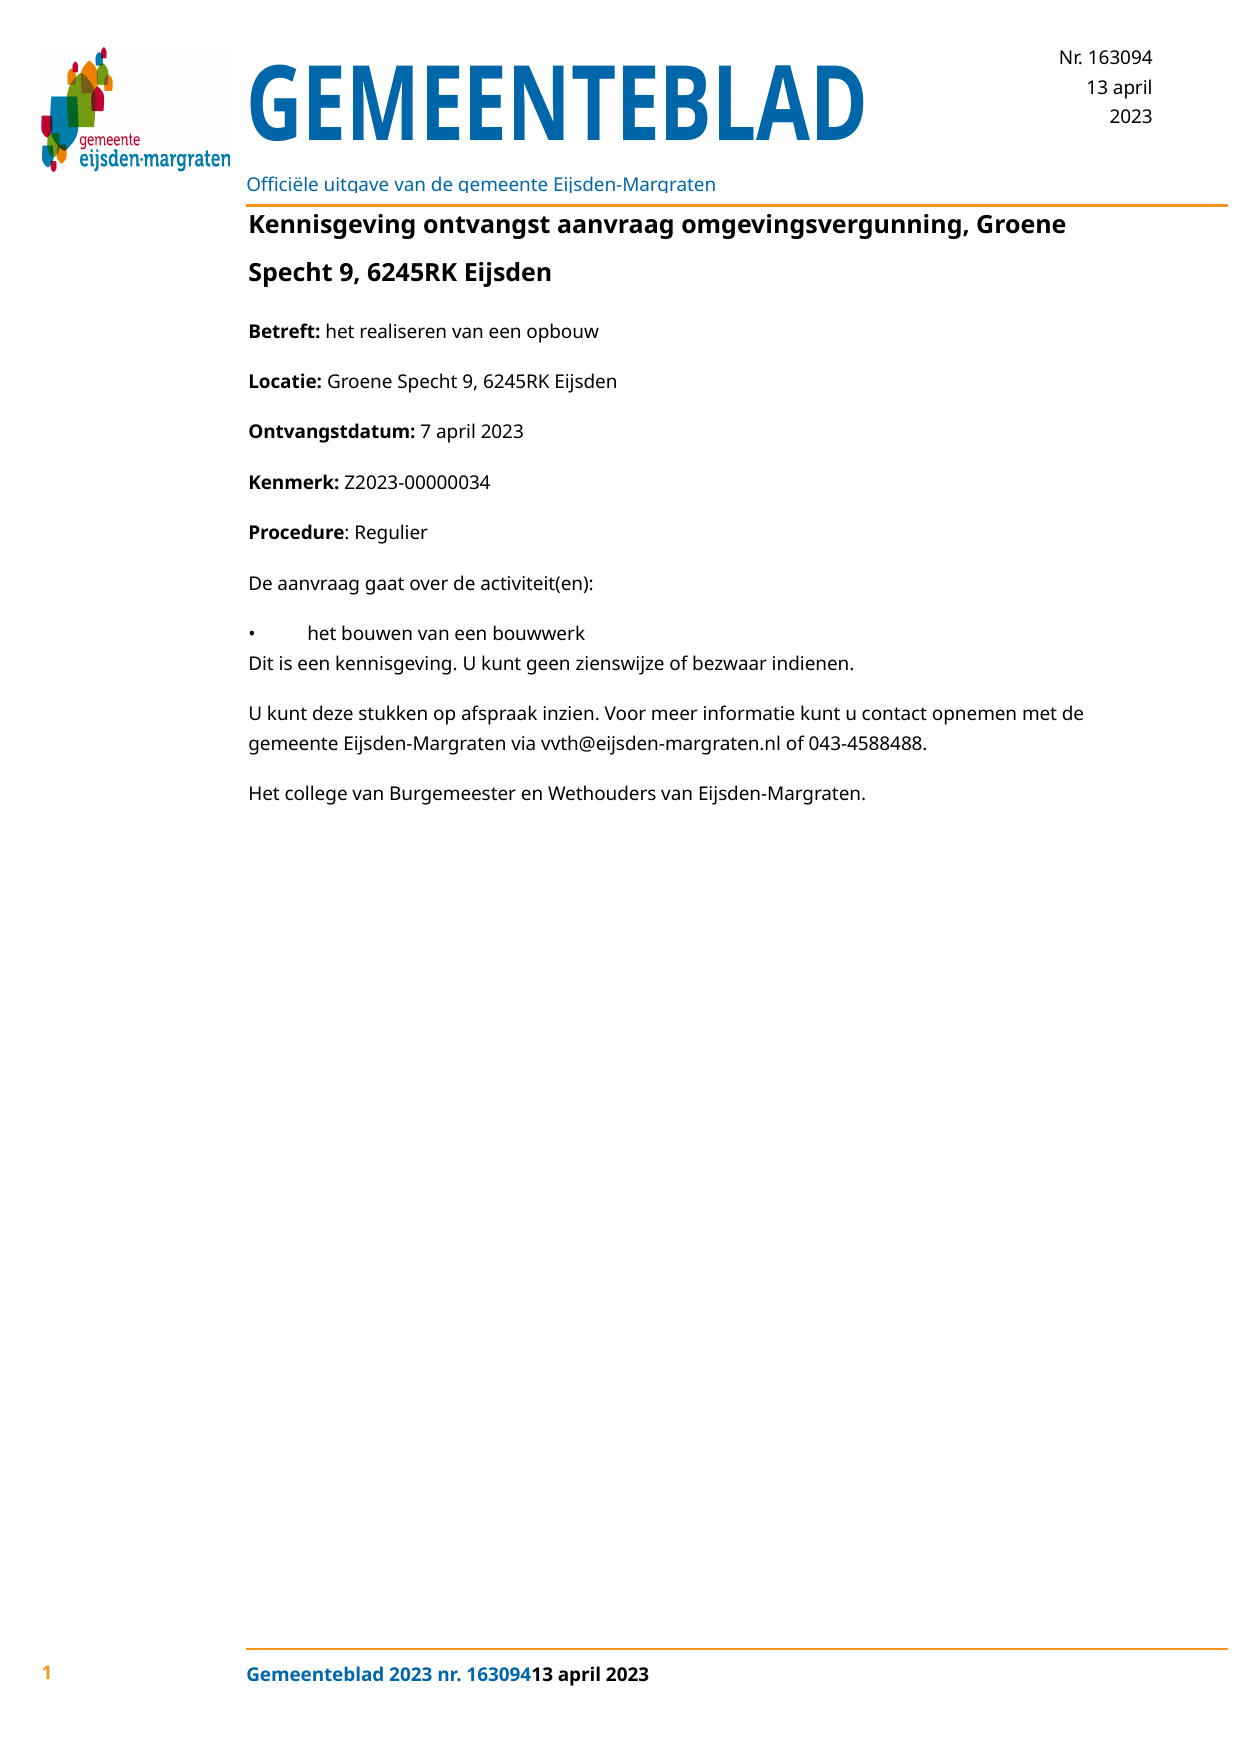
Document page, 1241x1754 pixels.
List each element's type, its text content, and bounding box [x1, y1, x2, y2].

text U kunt deze stukken op afspraak inzien. Voor meer informatie kunt u contact opnemen met de gemeente Eijsden-Margraten via vvth@eijsden-margraten.nl of 043-4588488. [248, 700, 1152, 756]
text Kenmerk: Z2023-00000034 [248, 469, 1152, 495]
text Procedure: Regulier [248, 519, 1152, 545]
list het bouwen van een bouwwerk [248, 620, 1152, 646]
text De aanvraag gaat over de activiteit(en): [248, 570, 1152, 596]
text Kennisgeving ontvangst aanvraag omgevingsvergunning, Groene Specht 9, 6245RK Eijsden [248, 207, 1152, 288]
text Ontvangstdatum: 7 april 2023 [248, 419, 1152, 444]
picture [41, 47, 231, 172]
text Het college van Burgemeester en Wethouders van Eijsden-Margraten. [248, 780, 1152, 806]
text Locatie: Groene Specht 9, 6245RK Eijsden [248, 368, 1152, 394]
text Betreft: het realiseren van een opbouw [248, 318, 1152, 344]
text Dit is een kennisgeving. U kunt geen zienswijze of bezwaar indienen. [248, 650, 1152, 676]
